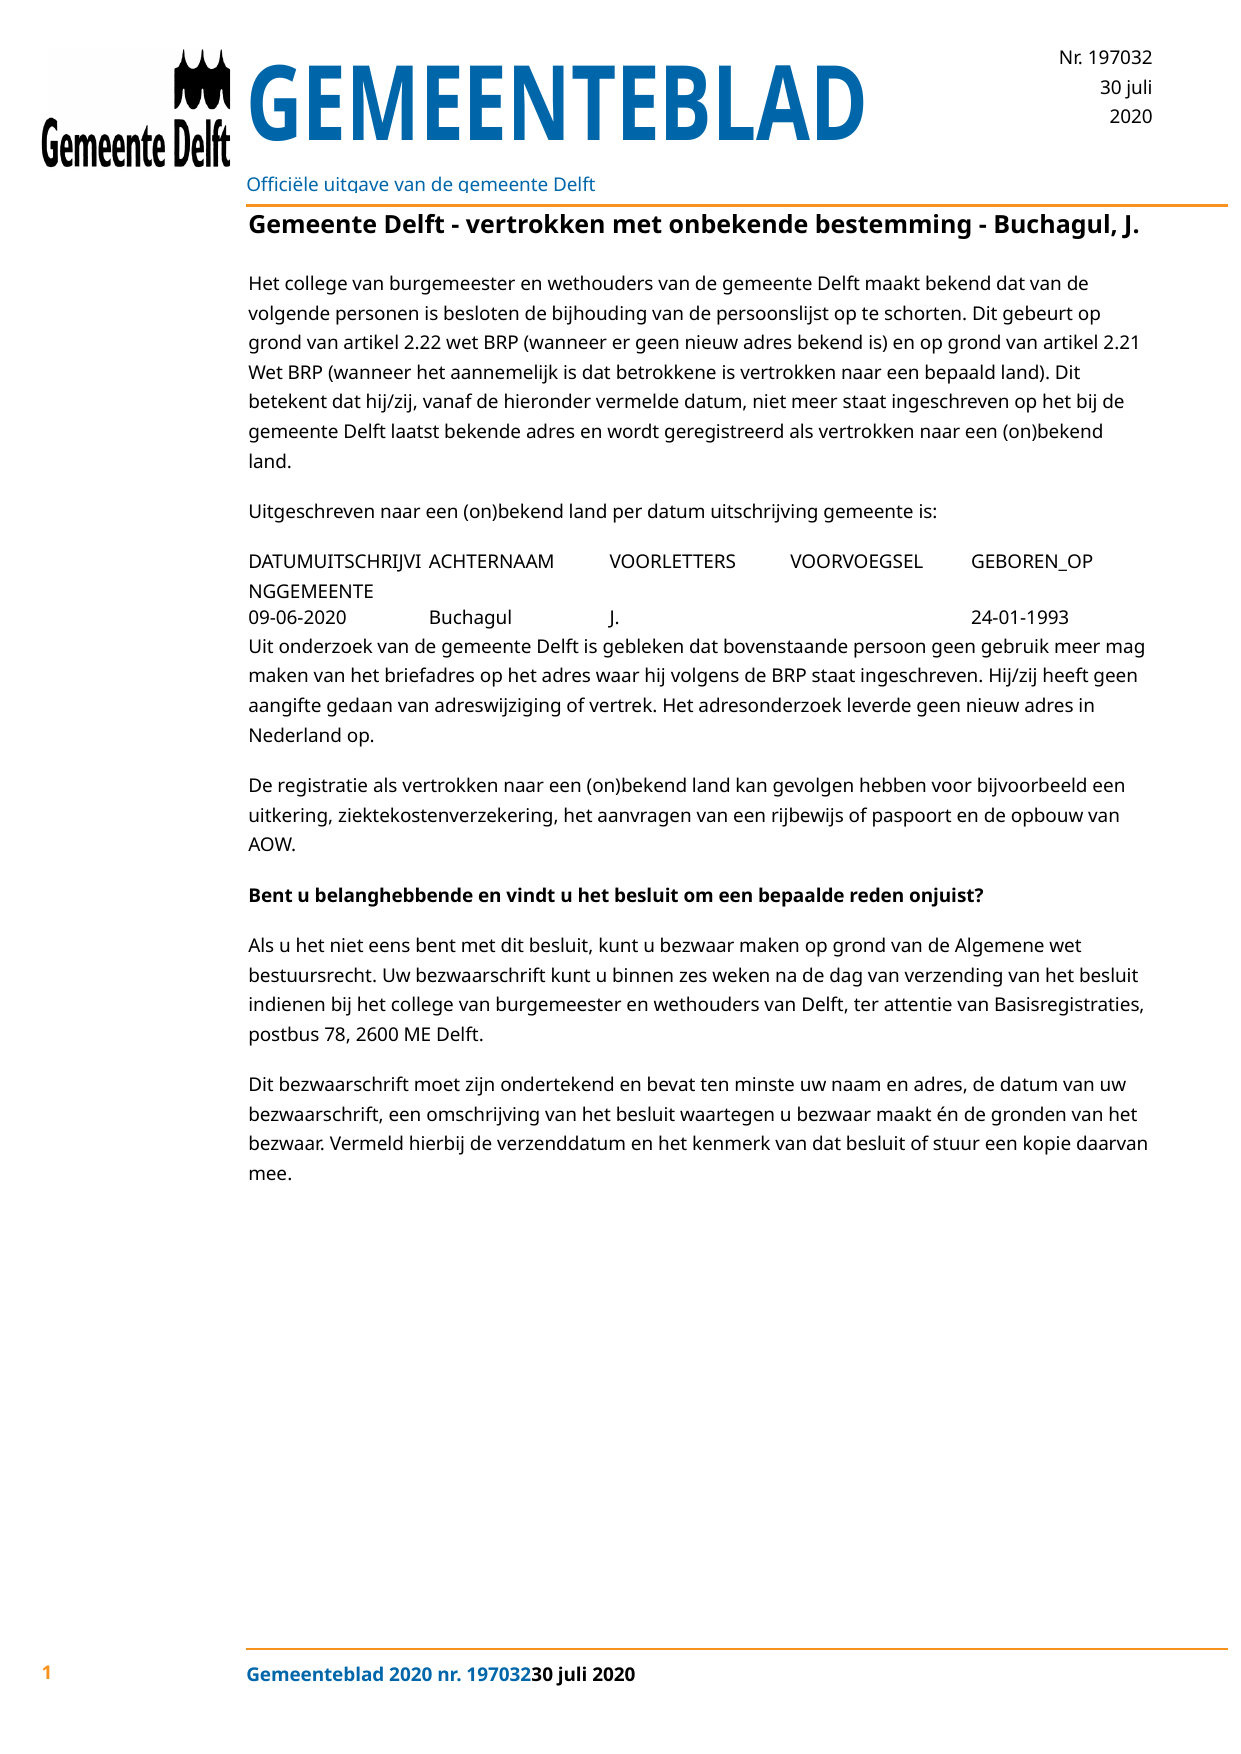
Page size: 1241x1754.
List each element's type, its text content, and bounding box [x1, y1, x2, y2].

text Bent u belanghebbende en vindt u het besluit om een bepaalde reden onjuist? [248, 882, 1152, 907]
table_header DATUMUITSCHRIJVINGGEMEENTE [248, 549, 429, 604]
table_header GEBOREN_OP [971, 549, 1152, 604]
text Als u het niet eens bent met dit besluit, kunt u bezwaar maken op grond van de Algemene wet bestuursrecht. Uw bezwaarschrift kunt u binnen zes weken na de dag van verzending van het besluit indienen bij het college van burgemeester en wethouders van Delft, ter attentie van Basisregistraties, postbus 78, 2600 ME Delft. [248, 932, 1152, 1047]
text Het college van burgemeester en wethouders van de gemeente Delft maakt bekend dat van de volgende personen is besloten de bijhouding van de persoonslijst op te schorten. Dit gebeurt op grond van artikel 2.22 wet BRP (wanneer er geen nieuw adres bekend is) en op grond van artikel 2.21 Wet BRP (wanneer het aannemelijk is dat betrokkene is vertrokken naar een bepaald land). Dit betekent dat hij/zij, vanaf de hieronder vermelde datum, niet meer staat ingeschreven op het bij de gemeente Delft laatst bekende adres en wordt geregistreerd als vertrokken naar een (on)bekend land. [248, 270, 1152, 473]
table_header VOORVOEGSEL [790, 549, 971, 604]
text Gemeente Delft - vertrokken met onbekende bestemming - Buchagul, J. [248, 207, 1152, 241]
table_cell 24-01-1993 [971, 604, 1152, 630]
text Uitgeschreven naar een (on)bekend land per datum uitschrijving gemeente is: [248, 498, 1152, 524]
table_header ACHTERNAAM [429, 549, 609, 604]
text De registratie als vertrokken naar een (on)bekend land kan gevolgen hebben voor bijvoorbeeld een uitkering, ziektekostenverzekering, het aanvragen van een rijbewijs of paspoort en de opbouw van AOW. [248, 772, 1152, 857]
table_cell 09-06-2020 [248, 604, 429, 630]
text Dit bezwaarschrift moet zijn ondertekend en bevat ten minste uw naam en adres, de datum van uw bezwaarschrift, een omschrijving van het besluit waartegen u bezwaar maakt én de gronden van het bezwaar. Vermeld hierbij de verzenddatum en het kenmerk van dat besluit of stuur een kopie daarvan mee. [248, 1071, 1152, 1186]
text Uit onderzoek van de gemeente Delft is gebleken dat bovenstaande persoon geen gebruik meer mag maken van het briefadres op het adres waar hij volgens de BRP staat ingeschreven. Hij/zij heeft geen aangifte gedaan van adreswijziging of vertrek. Het adresonderzoek leverde geen nieuw adres in Nederland op. [248, 633, 1152, 747]
picture [41, 47, 231, 172]
table_cell Buchagul [429, 604, 609, 630]
table_cell J. [609, 604, 790, 630]
table_cell [790, 604, 971, 630]
table_header VOORLETTERS [609, 549, 790, 604]
